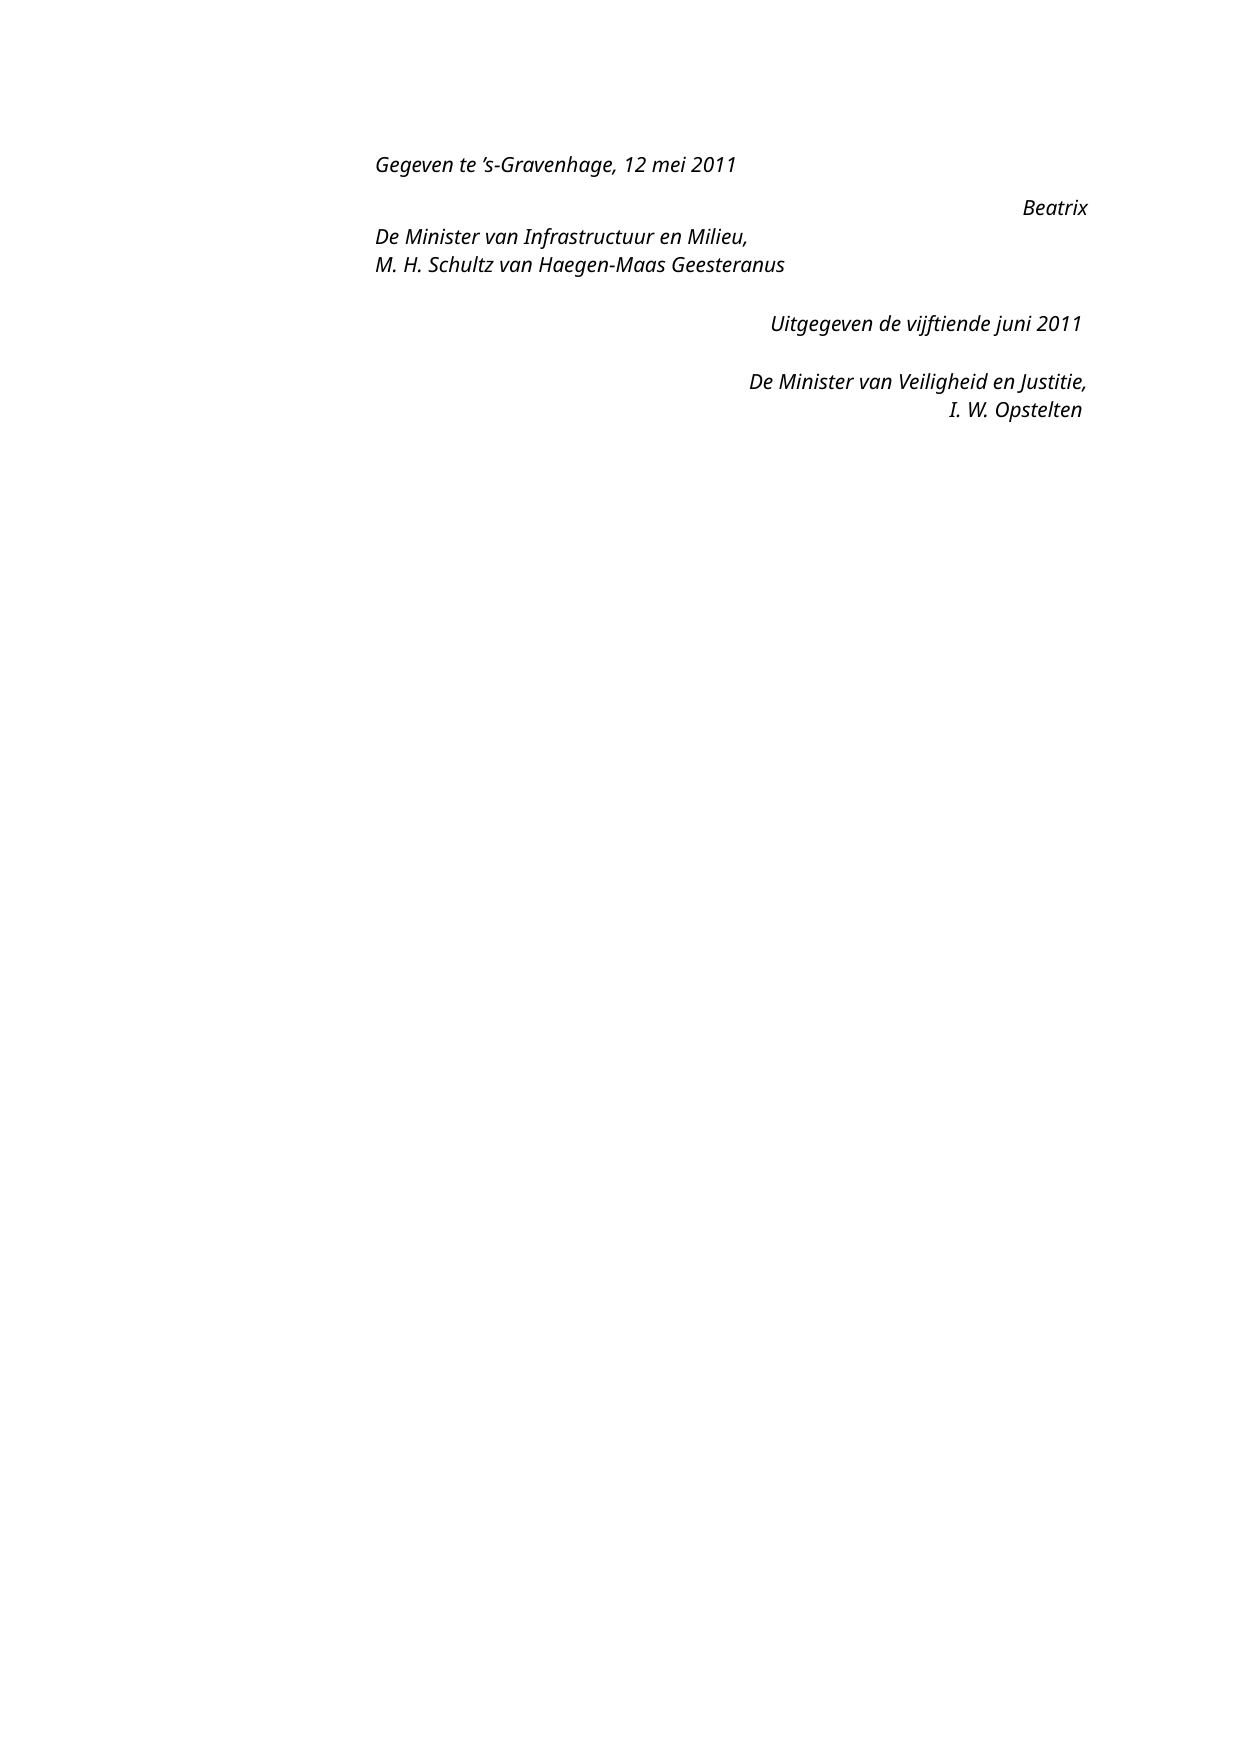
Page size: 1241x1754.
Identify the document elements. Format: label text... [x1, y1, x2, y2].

text De Minister van Infrastructuur en Milieu, [375, 222, 1090, 250]
text Uitgegeven de vijftiende juni 2011 [375, 309, 1090, 337]
text De Minister van Veiligheid en Justitie, [375, 367, 1090, 396]
text M. H. Schultz van Haegen-Maas Geesteranus [375, 250, 1090, 279]
text Beatrix [375, 193, 1090, 222]
text I. W. Opstelten [375, 396, 1090, 424]
text Gegeven te ’s-Gravenhage, 12 mei 2011 [375, 150, 1090, 178]
